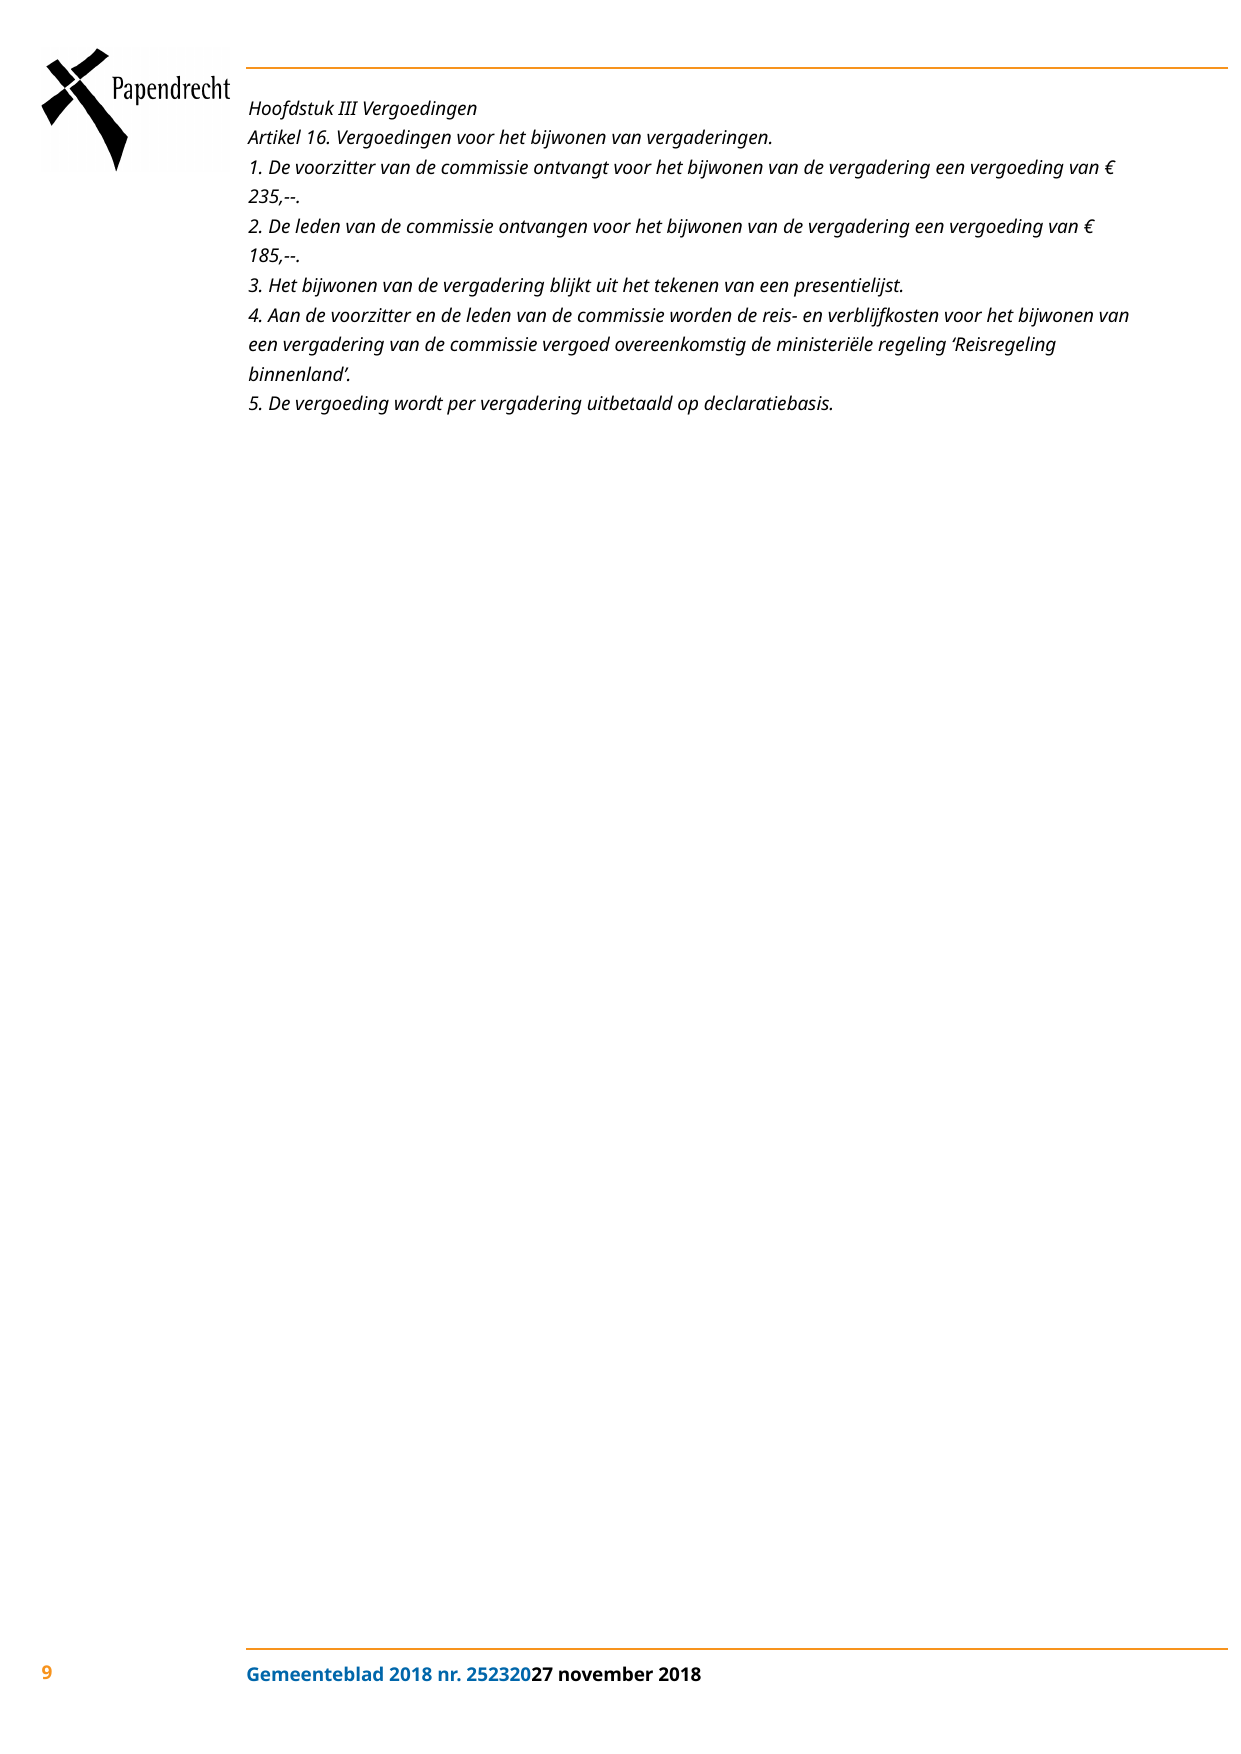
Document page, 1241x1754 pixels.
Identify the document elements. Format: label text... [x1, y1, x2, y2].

text Artikel 16. Vergoedingen voor het bijwonen van vergaderingen. [248, 124, 1152, 150]
text 3. Het bijwonen van de vergadering blijkt uit het tekenen van een presentielijst. [248, 272, 1152, 298]
text 5. De vergoeding wordt per vergadering uitbetaald op declaratiebasis. [248, 391, 1152, 416]
text 1. De voorzitter van de commissie ontvangt voor het bijwonen van de vergadering een vergoeding van € 235,--. [248, 154, 1152, 209]
picture [41, 47, 231, 172]
text 4. Aan de voorzitter en de leden van de commissie worden de reis- en verblijfkosten voor het bijwonen van een vergadering van de commissie vergoed overeenkomstig de ministeriële regeling ‘Reisregeling binnenland’. [248, 302, 1152, 387]
text 2. De leden van de commissie ontvangen voor het bijwonen van de vergadering een vergoeding van € 185,--. [248, 213, 1152, 268]
text Hoofdstuk III Vergoedingen [248, 95, 1152, 121]
